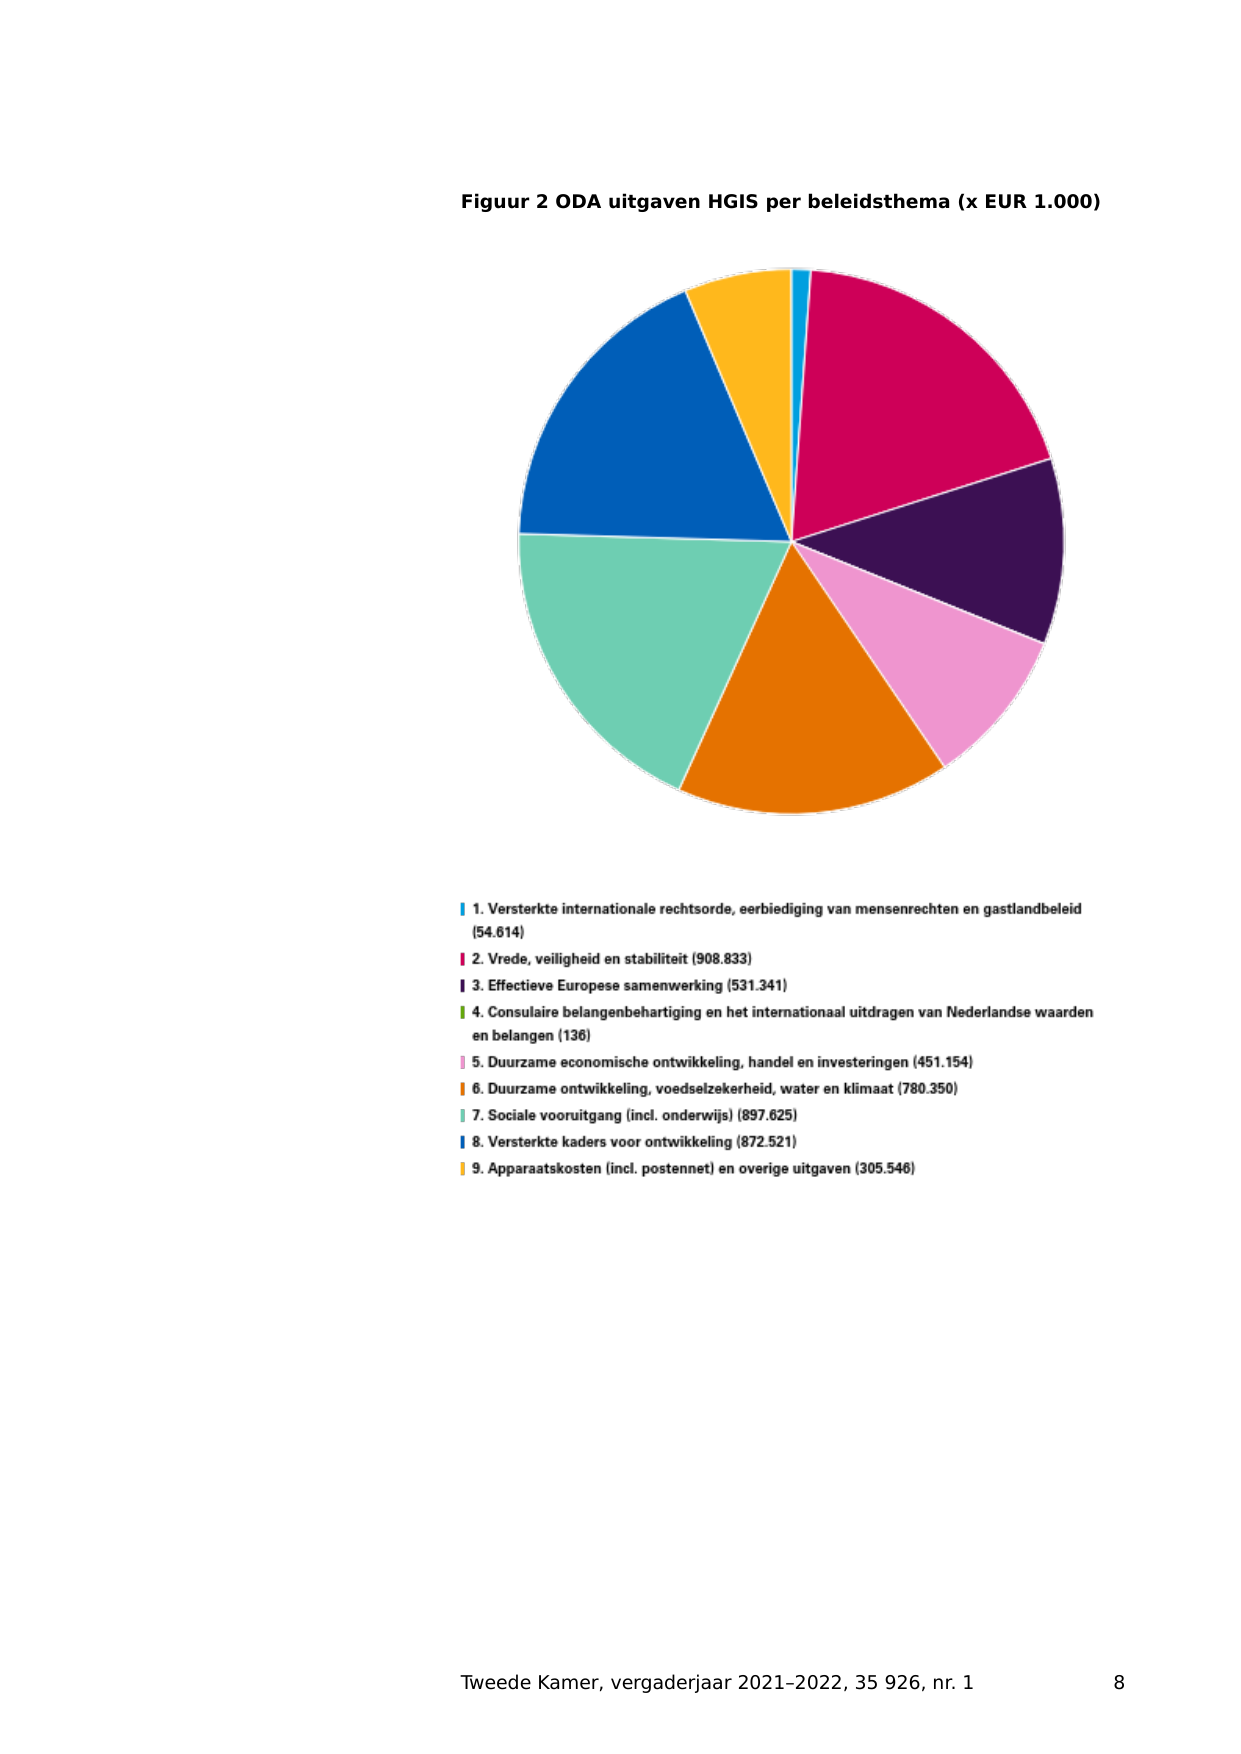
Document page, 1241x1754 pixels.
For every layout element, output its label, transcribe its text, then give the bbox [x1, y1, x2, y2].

title Figuur 2 ODA uitgaven HGIS per beleidsthema (x EUR 1.000) [461, 191, 1125, 213]
